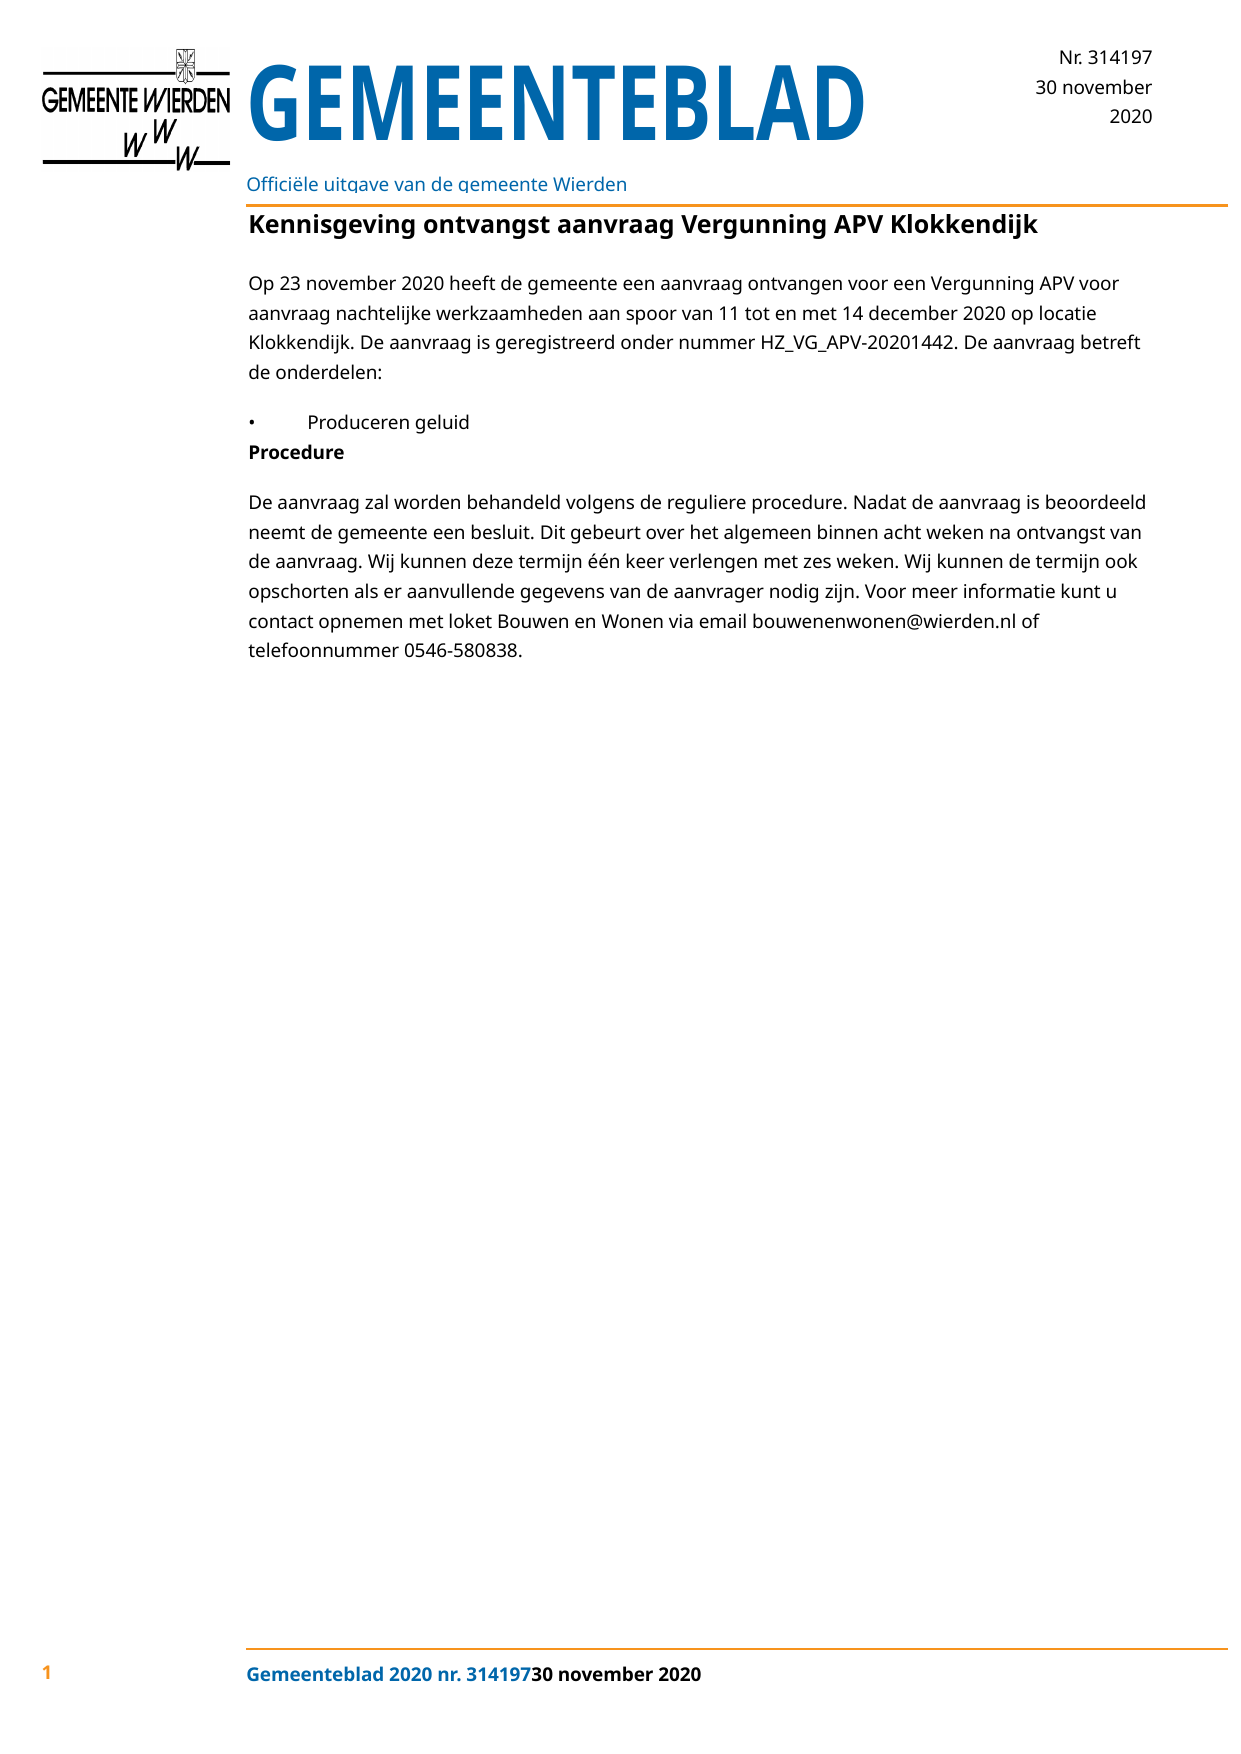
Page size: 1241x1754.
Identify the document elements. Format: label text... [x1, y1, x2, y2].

text De aanvraag zal worden behandeld volgens de reguliere procedure. Nadat de aanvraag is beoordeeld neemt de gemeente een besluit. Dit gebeurt over het algemeen binnen acht weken na ontvangst van de aanvraag. Wij kunnen deze termijn één keer verlengen met zes weken. Wij kunnen de termijn ook opschorten als er aanvullende gegevens van de aanvrager nodig zijn. Voor meer informatie kunt u contact opnemen met loket Bouwen en Wonen via email bouwenenwonen@wierden.nl of telefoonnummer 0546-580838. [248, 489, 1152, 663]
text Op 23 november 2020 heeft de gemeente een aanvraag ontvangen voor een Vergunning APV voor aanvraag nachtelijke werkzaamheden aan spoor van 11 tot en met 14 december 2020 op locatie Klokkendijk. De aanvraag is geregistreerd onder nummer HZ_VG_APV-20201442. De aanvraag betreft de onderdelen: [248, 270, 1152, 385]
list Produceren geluid [248, 409, 1152, 435]
picture [41, 47, 231, 172]
text Kennisgeving ontvangst aanvraag Vergunning APV Klokkendijk [248, 207, 1152, 241]
text Procedure [248, 439, 1152, 465]
